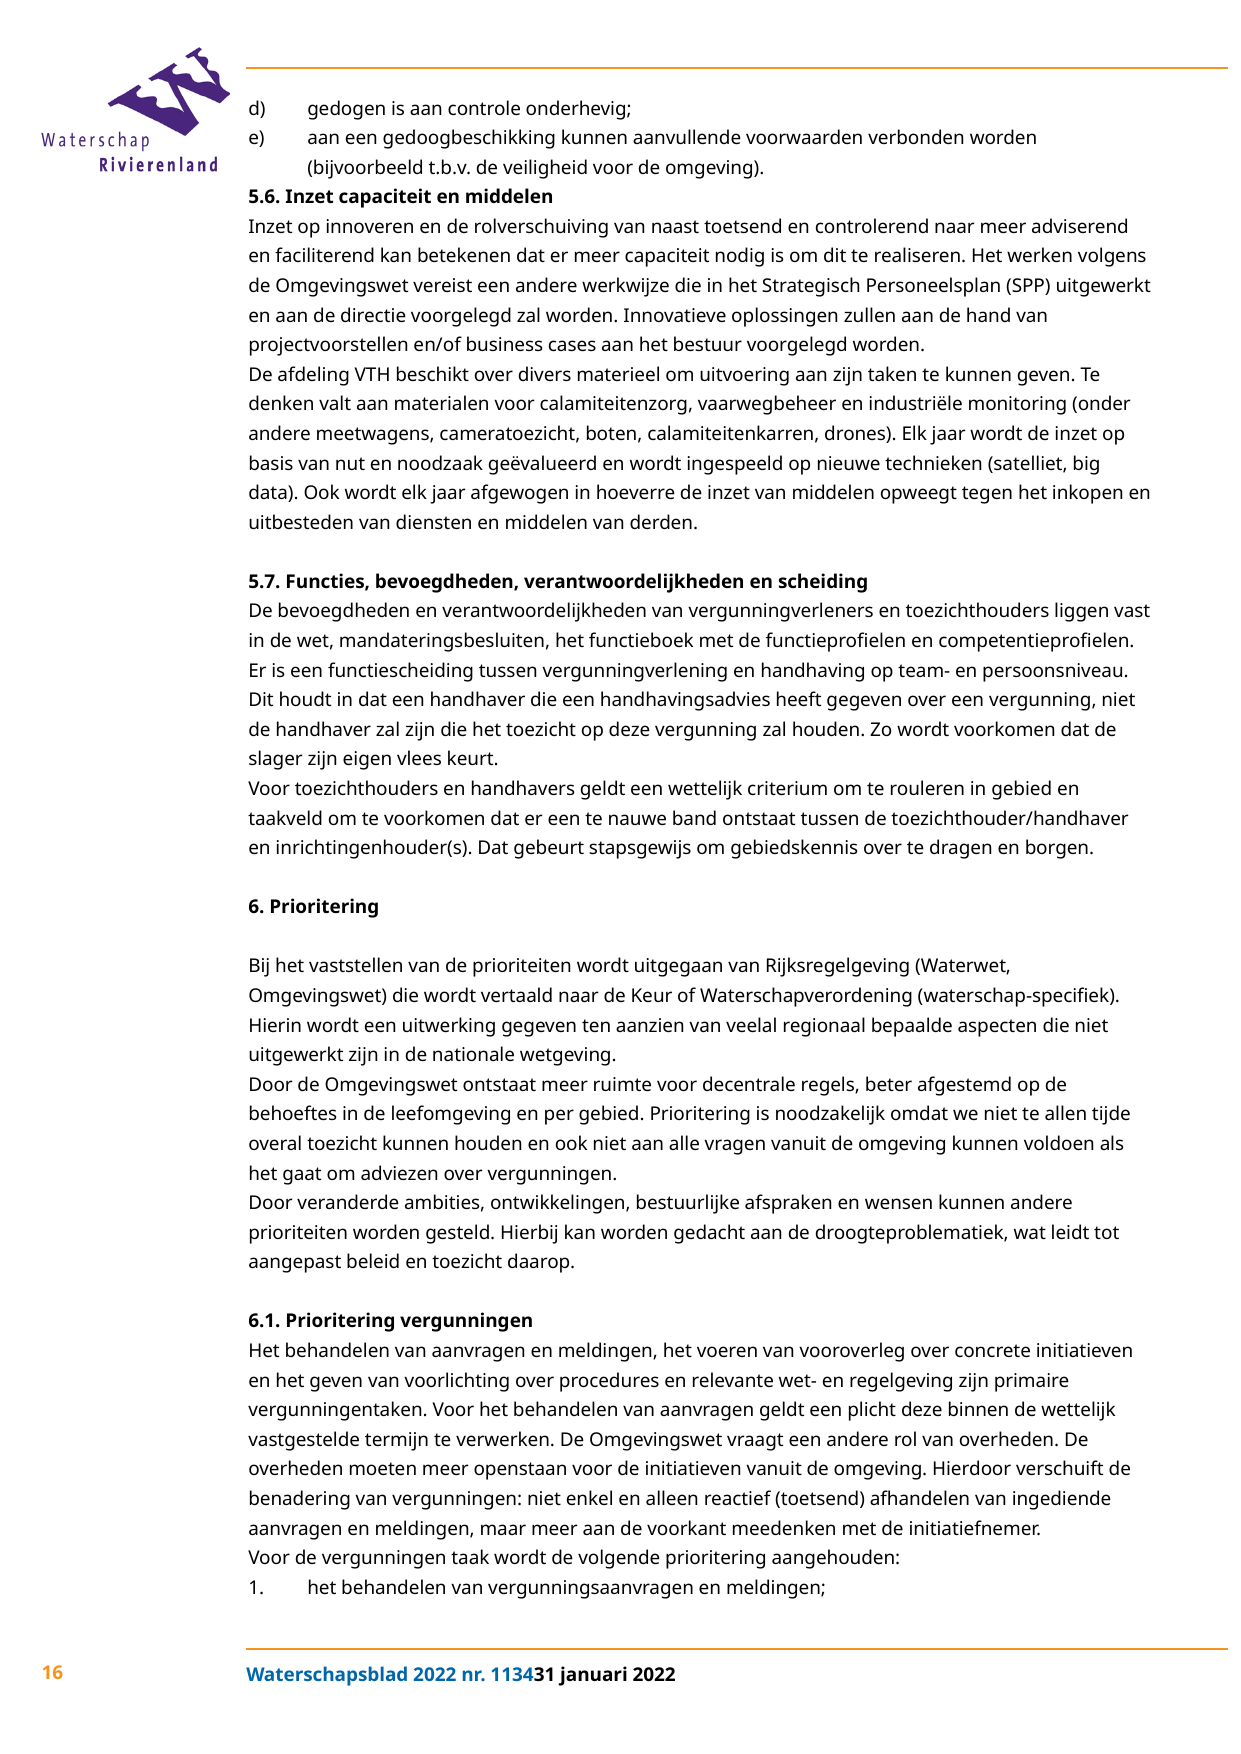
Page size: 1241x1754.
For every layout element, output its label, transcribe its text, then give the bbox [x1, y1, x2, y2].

text Door veranderde ambities, ontwikkelingen, bestuurlijke afspraken en wensen kunnen andere prioriteiten worden gesteld. Hierbij kan worden gedacht aan de droogteproblematiek, wat leidt tot aangepast beleid en toezicht daarop. [248, 1189, 1152, 1274]
picture [41, 47, 231, 172]
text Voor toezichthouders en handhavers geldt een wettelijk criterium om te rouleren in gebied en taakveld om te voorkomen dat er een te nauwe band ontstaat tussen de toezichthouder/handhaver en inrichtingenhouder(s). Dat gebeurt stapsgewijs om gebiedskennis over te dragen en borgen. [248, 775, 1152, 860]
text De bevoegdheden en verantwoordelijkheden van vergunningverleners en toezichthouders liggen vast in de wet, mandateringsbesluiten, het functieboek met de functieprofielen en competentieprofielen. Er is een functiescheiding tussen vergunningverlening en handhaving op team- en persoonsniveau. Dit houdt in dat een handhaver die een handhavingsadvies heeft gegeven over een vergunning, niet de handhaver zal zijn die het toezicht op deze vergunning zal houden. Zo wordt voorkomen dat de slager zijn eigen vlees keurt. [248, 598, 1152, 771]
text Door de Omgevingswet ontstaat meer ruimte voor decentrale regels, beter afgestemd op de behoeftes in de leefomgeving en per gebied. Prioritering is noodzakelijk omdat we niet te allen tijde overal toezicht kunnen houden en ook niet aan alle vragen vanuit de omgeving kunnen voldoen als het gaat om adviezen over vergunningen. [248, 1071, 1152, 1186]
text Inzet op innoveren en de rolverschuiving van naast toetsend en controlerend naar meer adviserend en faciliterend kan betekenen dat er meer capaciteit nodig is om dit te realiseren. Het werken volgens de Omgevingswet vereist een andere werkwijze die in het Strategisch Personeelsplan (SPP) uitgewerkt en aan de directie voorgelegd zal worden. Innovatieve oplossingen zullen aan de hand van projectvoorstellen en/of business cases aan het bestuur voorgelegd worden. [248, 213, 1152, 357]
text 6. Prioritering [248, 893, 1152, 919]
text De afdeling VTH beschikt over divers materieel om uitvoering aan zijn taken te kunnen geven. Te denken valt aan materialen voor calamiteitenzorg, vaarwegbeheer en industriële monitoring (onder andere meetwagens, cameratoezicht, boten, calamiteitenkarren, drones). Elk jaar wordt de inzet op basis van nut en noodzaak geëvalueerd en wordt ingespeeld op nieuwe technieken (satelliet, big data). Ook wordt elk jaar afgewogen in hoeverre de inzet van middelen opweegt tegen het inkopen en uitbesteden van diensten en middelen van derden. [248, 361, 1152, 535]
list gedogen is aan controle onderhevig; [248, 95, 1152, 121]
text Voor de vergunningen taak wordt de volgende prioritering aangehouden: [248, 1544, 1152, 1570]
text Bij het vaststellen van de prioriteiten wordt uitgegaan van Rijksregelgeving (Waterwet, Omgevingswet) die wordt vertaald naar de Keur of Waterschapverordening (waterschap-specifiek). Hierin wordt een uitwerking gegeven ten aanzien van veelal regionaal bepaalde aspecten die niet uitgewerkt zijn in de nationale wetgeving. [248, 953, 1152, 1067]
text 5.6. Inzet capaciteit en middelen [248, 183, 1152, 209]
text Het behandelen van aanvragen en meldingen, het voeren van vooroverleg over concrete initiatieven en het geven van voorlichting over procedures en relevante wet- en regelgeving zijn primaire vergunningentaken. Voor het behandelen van aanvragen geldt een plicht deze binnen de wettelijk vastgestelde termijn te verwerken. De Omgevingswet vraagt een andere rol van overheden. De overheden moeten meer openstaan voor de initiatieven vanuit de omgeving. Hierdoor verschuift de benadering van vergunningen: niet enkel en alleen reactief (toetsend) afhandelen van ingediende aanvragen en meldingen, maar meer aan de voorkant meedenken met de initiatiefnemer. [248, 1337, 1152, 1541]
list aan een gedoogbeschikking kunnen aanvullende voorwaarden verbonden worden (bijvoorbeeld t.b.v. de veiligheid voor de omgeving). [248, 124, 1152, 180]
text 6.1. Prioritering vergunningen [248, 1308, 1152, 1333]
text 5.7. Functies, bevoegdheden, verantwoordelijkheden en scheiding [248, 568, 1152, 594]
list het behandelen van vergunningsaanvragen en meldingen; [248, 1574, 1152, 1600]
